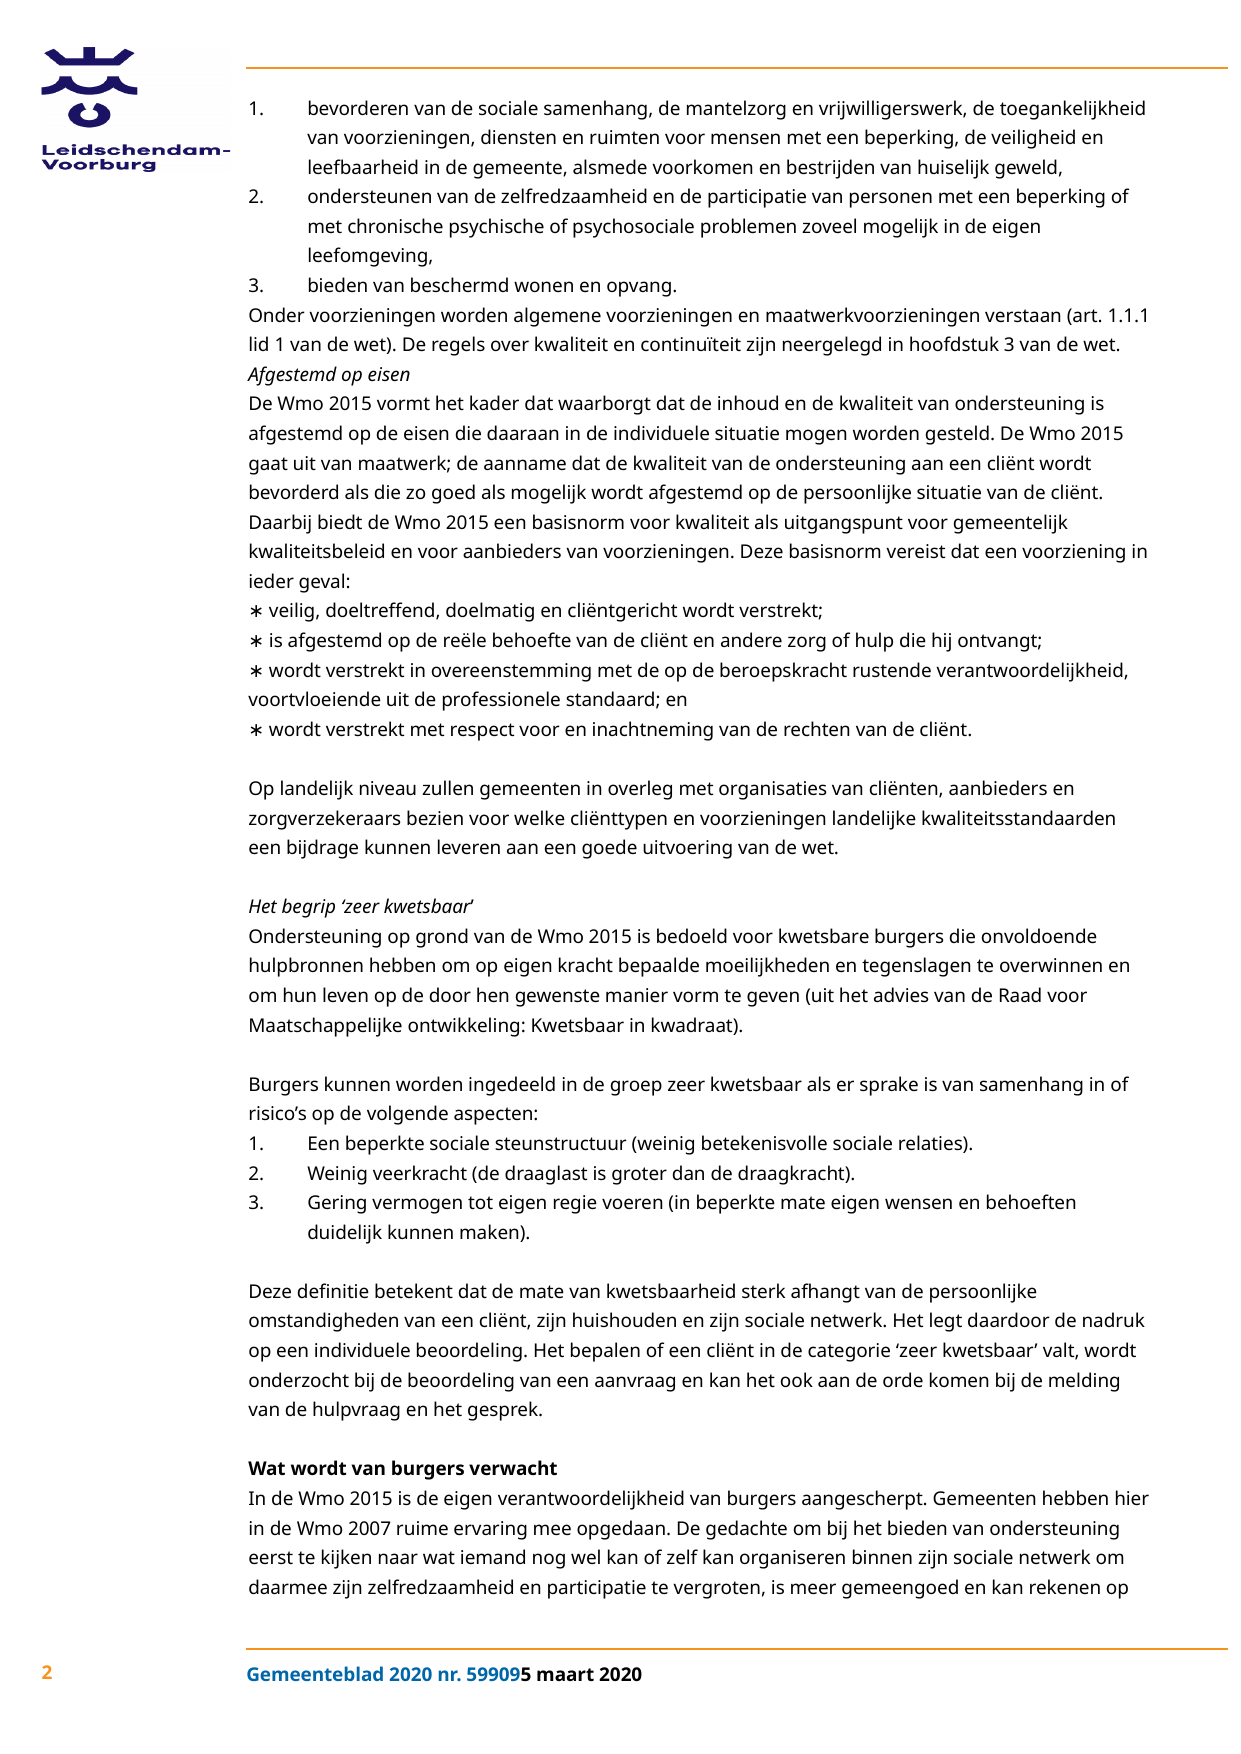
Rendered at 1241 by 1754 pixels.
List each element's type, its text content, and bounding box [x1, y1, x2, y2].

text ∗ is afgestemd op de reële behoefte van de cliënt en andere zorg of hulp die hij ontvangt; [248, 627, 1152, 653]
text Burgers kunnen worden ingedeeld in de groep zeer kwetsbaar als er sprake is van samenhang in of risico’s op de volgende aspecten: [248, 1071, 1152, 1126]
text Wat wordt van burgers verwacht [248, 1456, 1152, 1481]
text ∗ veilig, doeltreffend, doelmatig en cliëntgericht wordt verstrekt; [248, 598, 1152, 623]
list bevorderen van de sociale samenhang, de mantelzorg en vrijwilligerswerk, de toegankelijkheid van voorzieningen, diensten en ruimten voor mensen met een beperking, de veiligheid en leefbaarheid in de gemeente, alsmede voorkomen en bestrijden van huiselijk geweld, [248, 95, 1152, 180]
list Weinig veerkracht (de draaglast is groter dan de draagkracht). [248, 1160, 1152, 1186]
text Onder voorzieningen worden algemene voorzieningen en maatwerkvoorzieningen verstaan (art. 1.1.1 lid 1 van de wet). De regels over kwaliteit en continuïteit zijn neergelegd in hoofdstuk 3 van de wet. [248, 302, 1152, 357]
list Een beperkte sociale steunstructuur (weinig betekenisvolle sociale relaties). [248, 1130, 1152, 1156]
text In de Wmo 2015 is de eigen verantwoordelijkheid van burgers aangescherpt. Gemeenten hebben hier in de Wmo 2007 ruime ervaring mee opgedaan. De gedachte om bij het bieden van ondersteuning eerst te kijken naar wat iemand nog wel kan of zelf kan organiseren binnen zijn sociale netwerk om daarmee zijn zelfredzaamheid en participatie te vergroten, is meer gemeengoed en kan rekenen op [248, 1485, 1152, 1600]
text Ondersteuning op grond van de Wmo 2015 is bedoeld voor kwetsbare burgers die onvoldoende hulpbronnen hebben om op eigen kracht bepaalde moeilijkheden en tegenslagen te overwinnen en om hun leven op de door hen gewenste manier vorm te geven (uit het advies van de Raad voor Maatschappelijke ontwikkeling: Kwetsbaar in kwadraat). [248, 923, 1152, 1038]
text Het begrip ‘zeer kwetsbaar’ [248, 893, 1152, 919]
text ∗ wordt verstrekt met respect voor en inachtneming van de rechten van de cliënt. [248, 716, 1152, 742]
picture [41, 47, 231, 172]
list ondersteunen van de zelfredzaamheid en de participatie van personen met een beperking of met chronische psychische of psychosociale problemen zoveel mogelijk in de eigen leefomgeving, [248, 183, 1152, 268]
text Deze definitie betekent dat de mate van kwetsbaarheid sterk afhangt van de persoonlijke omstandigheden van een cliënt, zijn huishouden en zijn sociale netwerk. Het legt daardoor de nadruk op een individuele beoordeling. Het bepalen of een cliënt in de categorie ‘zeer kwetsbaar’ valt, wordt onderzocht bij de beoordeling van een aanvraag en kan het ook aan de orde komen bij de melding van de hulpvraag en het gesprek. [248, 1278, 1152, 1422]
text Afgestemd op eisen [248, 361, 1152, 387]
text De Wmo 2015 vormt het kader dat waarborgt dat de inhoud en de kwaliteit van ondersteuning is afgestemd op de eisen die daaraan in de individuele situatie mogen worden gesteld. De Wmo 2015 gaat uit van maatwerk; de aanname dat de kwaliteit van de ondersteuning aan een cliënt wordt bevorderd als die zo goed als mogelijk wordt afgestemd op de persoonlijke situatie van de cliënt. Daarbij biedt de Wmo 2015 een basisnorm voor kwaliteit als uitgangspunt voor gemeentelijk kwaliteitsbeleid en voor aanbieders van voorzieningen. Deze basisnorm vereist dat een voorziening in ieder geval: [248, 391, 1152, 594]
list Gering vermogen tot eigen regie voeren (in beperkte mate eigen wensen en behoeften duidelijk kunnen maken). [248, 1189, 1152, 1245]
list bieden van beschermd wonen en opvang. [248, 272, 1152, 298]
text Op landelijk niveau zullen gemeenten in overleg met organisaties van cliënten, aanbieders en zorgverzekeraars bezien voor welke cliënttypen en voorzieningen landelijke kwaliteitsstandaarden een bijdrage kunnen leveren aan een goede uitvoering van de wet. [248, 775, 1152, 860]
text ∗ wordt verstrekt in overeenstemming met de op de beroepskracht rustende verantwoordelijkheid, voortvloeiende uit de professionele standaard; en [248, 657, 1152, 712]
